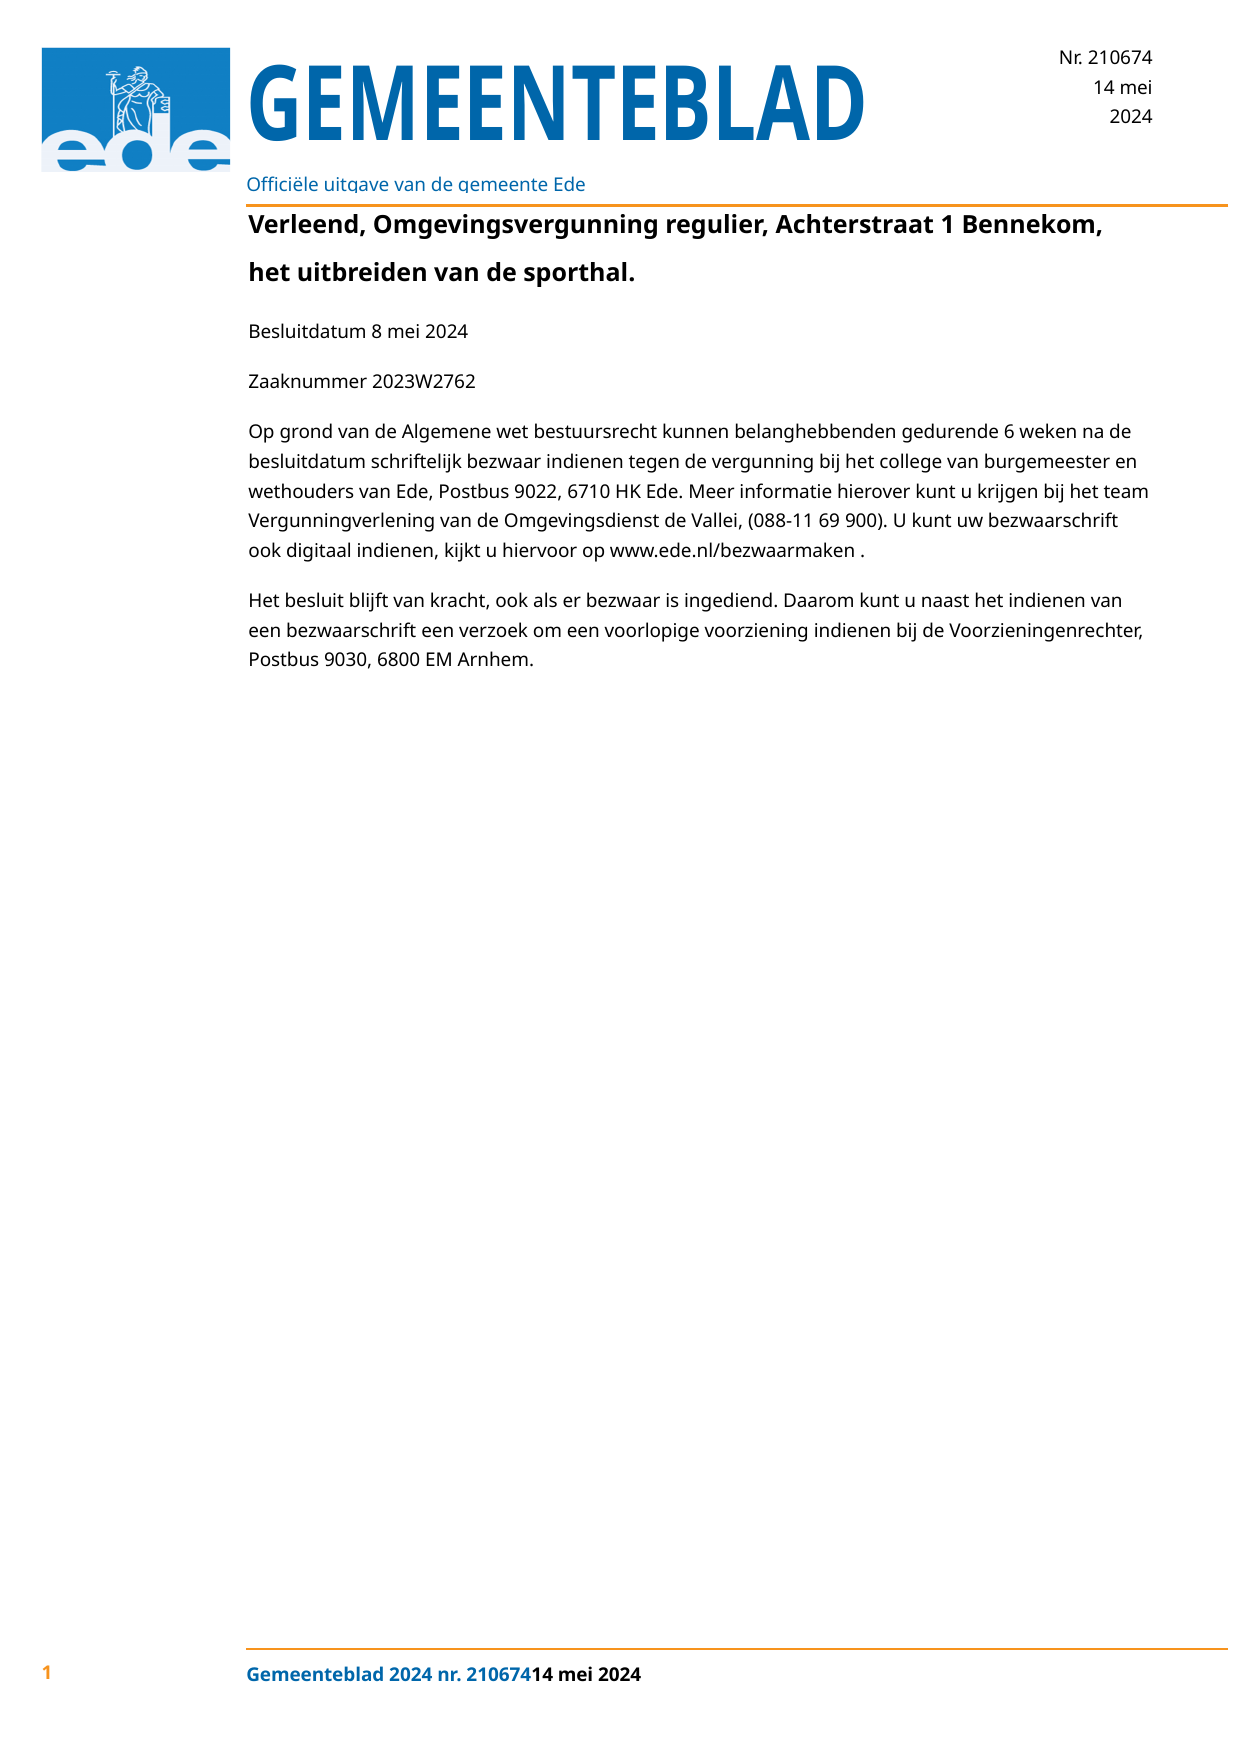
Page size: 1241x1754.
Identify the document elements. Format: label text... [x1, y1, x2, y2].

text Zaaknummer 2023W2762 [248, 368, 1152, 394]
picture [41, 47, 231, 172]
text Het besluit blijft van kracht, ook als er bezwaar is ingediend. Daarom kunt u naast het indienen van een bezwaarschrift een verzoek om een voorlopige voorziening indienen bij de Voorzieningenrechter, Postbus 9030, 6800 EM Arnhem. [248, 587, 1152, 672]
text Besluitdatum 8 mei 2024 [248, 318, 1152, 344]
text Verleend, Omgevingsvergunning regulier, Achterstraat 1 Bennekom, het uitbreiden van de sporthal. [248, 207, 1152, 288]
text Op grond van de Algemene wet bestuursrecht kunnen belanghebbenden gedurende 6 weken na de besluitdatum schriftelijk bezwaar indienen tegen de vergunning bij het college van burgemeester en wethouders van Ede, Postbus 9022, 6710 HK Ede. Meer informatie hierover kunt u krijgen bij het team Vergunningverlening van de Omgevingsdienst de Vallei, (088-11 69 900). U kunt uw bezwaarschrift ook digitaal indienen, kijkt u hiervoor op www.ede.nl/bezwaarmaken . [248, 419, 1152, 563]
